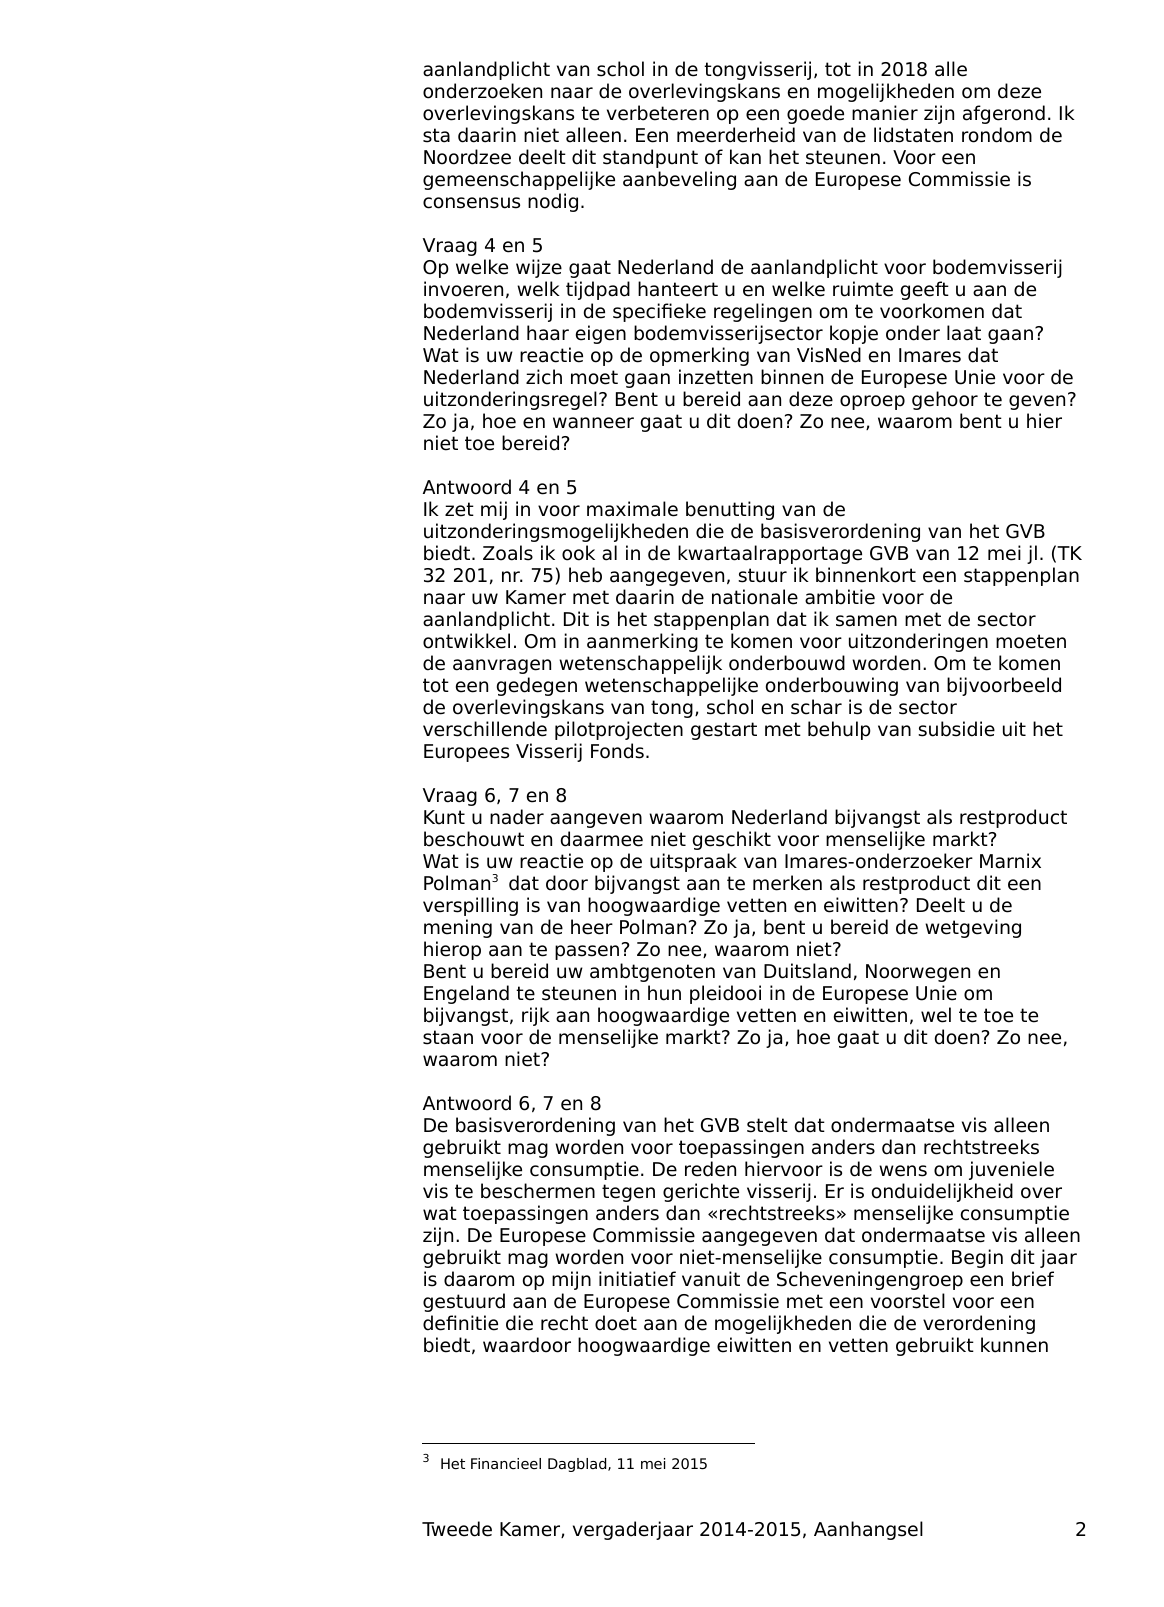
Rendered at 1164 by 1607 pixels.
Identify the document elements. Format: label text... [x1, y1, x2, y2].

text Vraag 6, 7 en 8 [422, 785, 1087, 807]
text Ik zet mij in voor maximale benutting van de uitzonderingsmogelijkheden die de basisverordening van het GVB biedt. Zoals ik ook al in de kwartaalrapportage GVB van 12 mei jl. (TK 32 201, nr. 75) heb aangegeven, stuur ik binnenkort een stappenplan naar uw Kamer met daarin de nationale ambitie voor de aanlandplicht. Dit is het stappenplan dat ik samen met de sector ontwikkel. Om in aanmerking te komen voor uitzonderingen moeten de aanvragen wetenschappelijk onderbouwd worden. Om te komen tot een gedegen wetenschappelijke onderbouwing van bijvoorbeeld de overlevingskans van tong, schol en schar is de sector verschillende pilotprojecten gestart met behulp van subsidie uit het Europees Visserij Fonds. [422, 499, 1087, 763]
text Vraag 4 en 5 [422, 235, 1087, 257]
text Antwoord 6, 7 en 8 [422, 1093, 1087, 1115]
text De basisverordening van het GVB stelt dat ondermaatse vis alleen gebruikt mag worden voor toepassingen anders dan rechtstreeks menselijke consumptie. De reden hiervoor is de wens om juveniele vis te beschermen tegen gerichte visserij. Er is onduidelijkheid over wat toepassingen anders dan «rechtstreeks» menselijke consumptie zijn. De Europese Commissie aangegeven dat ondermaatse vis alleen gebruikt mag worden voor niet-menselijke consumptie. Begin dit jaar is daarom op mijn initiatief vanuit de Scheveningengroep een brief gestuurd aan de Europese Commissie met een voorstel voor een definitie die recht doet aan de mogelijkheden die de verordening biedt, waardoor hoogwaardige eiwitten en vetten gebruikt kunnen [422, 1115, 1087, 1357]
text Kunt u nader aangeven waarom Nederland bijvangst als restproduct beschouwt en daarmee niet geschikt voor menselijke markt? [422, 807, 1087, 851]
text Bent u bereid uw ambtgenoten van Duitsland, Noorwegen en Engeland te steunen in hun pleidooi in de Europese Unie om bijvangst, rijk aan hoogwaardige vetten en eiwitten, wel te toe te staan voor de menselijke markt? Zo ja, hoe gaat u dit doen? Zo nee, waarom niet? [422, 961, 1087, 1071]
text Op welke wijze gaat Nederland de aanlandplicht voor bodemvisserij invoeren, welk tijdpad hanteert u en welke ruimte geeft u aan de bodemvisserij in de specifieke regelingen om te voorkomen dat Nederland haar eigen bodemvisserijsector kopje onder laat gaan? [422, 257, 1087, 345]
text Wat is uw reactie op de opmerking van VisNed en Imares dat Nederland zich moet gaan inzetten binnen de Europese Unie voor de uitzonderingsregel? Bent u bereid aan deze oproep gehoor te geven? Zo ja, hoe en wanneer gaat u dit doen? Zo nee, waarom bent u hier niet toe bereid? [422, 345, 1087, 455]
text Het Financieel Dagblad, 11 mei 2015 [422, 1452, 1087, 1474]
text Wat is uw reactie op de uitspraak van Imares-onderzoeker Marnix Polman dat door bijvangst aan te merken als restproduct dit een verspilling is van hoogwaardige vetten en eiwitten? Deelt u de mening van de heer Polman? Zo ja, bent u bereid de wetgeving hierop aan te passen? Zo nee, waarom niet? [422, 851, 1087, 961]
text aanlandplicht van schol in de tongvisserij, tot in 2018 alle onderzoeken naar de overlevingskans en mogelijkheden om deze overlevingskans te verbeteren op een goede manier zijn afgerond. Ik sta daarin niet alleen. Een meerderheid van de lidstaten rondom de Noordzee deelt dit standpunt of kan het steunen. Voor een gemeenschappelijke aanbeveling aan de Europese Commissie is consensus nodig. [422, 59, 1087, 213]
text Antwoord 4 en 5 [422, 477, 1087, 499]
